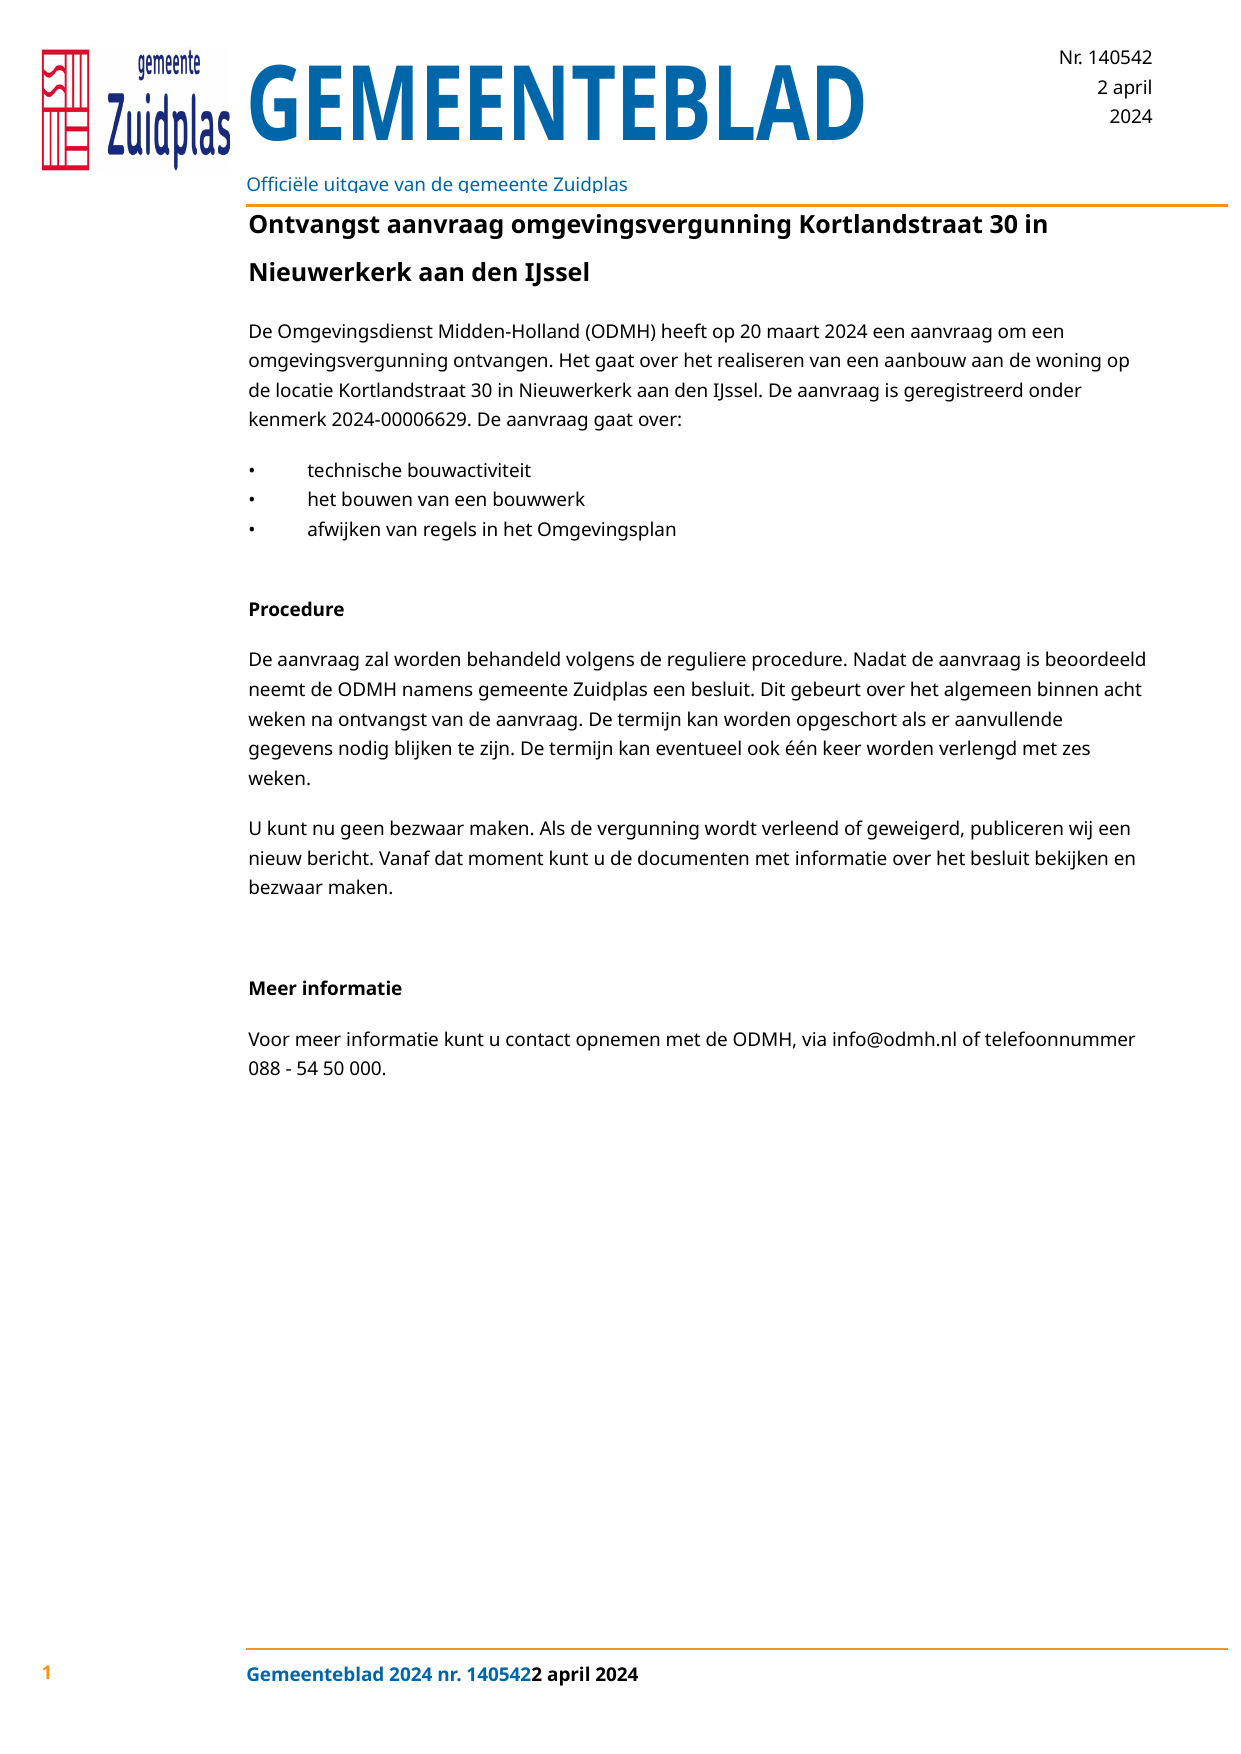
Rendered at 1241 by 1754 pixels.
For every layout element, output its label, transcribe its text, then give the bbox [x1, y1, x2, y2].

text De aanvraag zal worden behandeld volgens de reguliere procedure. Nadat de aanvraag is beoordeeld neemt de ODMH namens gemeente Zuidplas een besluit. Dit gebeurt over het algemeen binnen acht weken na ontvangst van de aanvraag. De termijn kan worden opgeschort als er aanvullende gegevens nodig blijken te zijn. De termijn kan eventueel ook één keer worden verlengd met zes weken. [248, 647, 1152, 791]
text Procedure [248, 596, 1152, 622]
picture [41, 47, 231, 172]
text Meer informatie [248, 975, 1152, 1001]
text Ontvangst aanvraag omgevingsvergunning Kortlandstraat 30 in Nieuwerkerk aan den IJssel [248, 207, 1152, 288]
list afwijken van regels in het Omgevingsplan [248, 516, 1152, 542]
text U kunt nu geen bezwaar maken. Als de vergunning wordt verleend of geweigerd, publiceren wij een nieuw bericht. Vanaf dat moment kunt u de documenten met informatie over het besluit bekijken en bezwaar maken. [248, 815, 1152, 900]
list het bouwen van een bouwwerk [248, 487, 1152, 512]
text Voor meer informatie kunt u contact opnemen met de ODMH, via info@odmh.nl of telefoonnummer 088 - 54 50 000. [248, 1026, 1152, 1081]
list technische bouwactiviteit [248, 457, 1152, 483]
text De Omgevingsdienst Midden-Holland (ODMH) heeft op 20 maart 2024 een aanvraag om een omgevingsvergunning ontvangen. Het gaat over het realiseren van een aanbouw aan de woning op de locatie Kortlandstraat 30 in Nieuwerkerk aan den IJssel. De aanvraag is geregistreerd onder kenmerk 2024-00006629. De aanvraag gaat over: [248, 318, 1152, 432]
